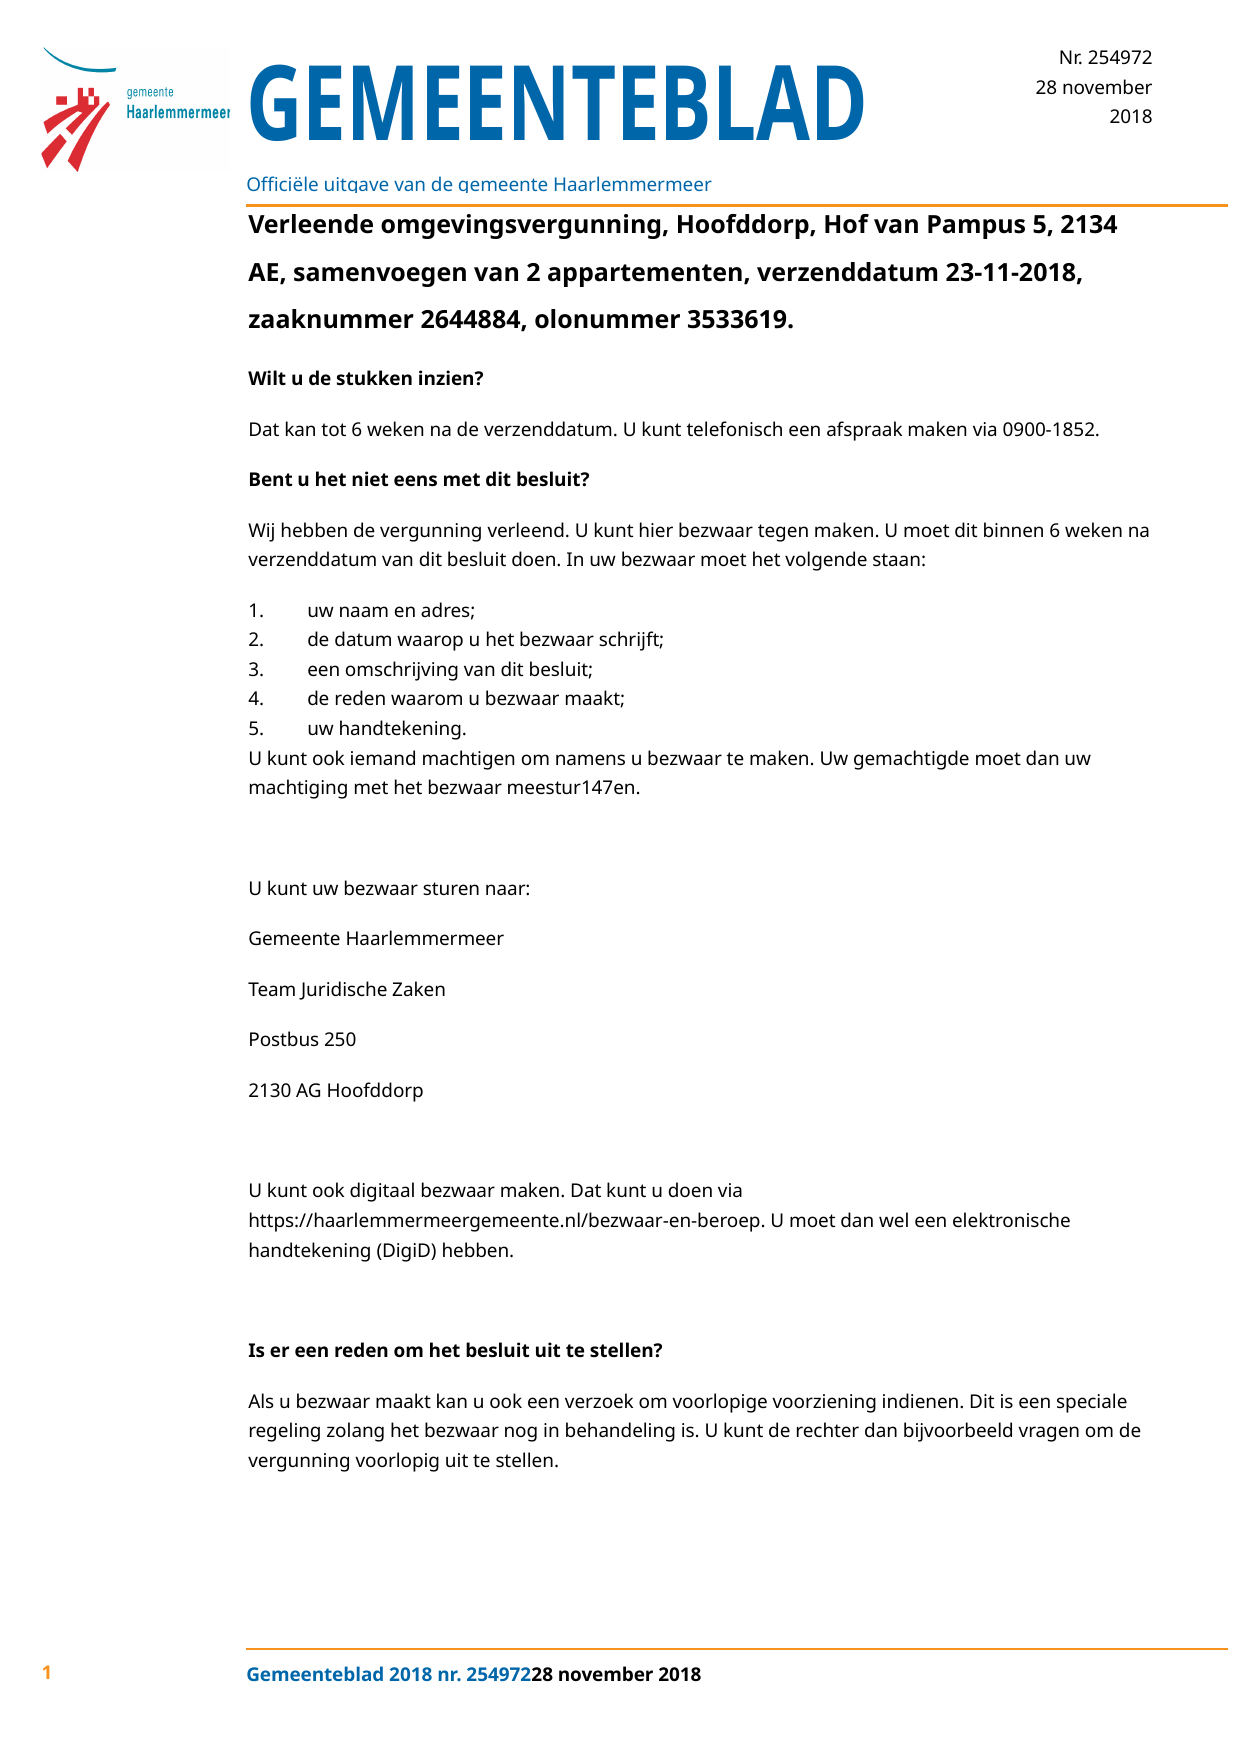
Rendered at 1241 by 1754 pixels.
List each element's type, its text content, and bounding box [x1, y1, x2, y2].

text Dat kan tot 6 weken na de verzenddatum. U kunt telefonisch een afspraak maken via 0900-1852. [248, 416, 1152, 442]
text Is er een reden om het besluit uit te stellen? [248, 1338, 1152, 1363]
text Als u bezwaar maakt kan u ook een verzoek om voorlopige voorziening indienen. Dit is een speciale regeling zolang het bezwaar nog in behandeling is. U kunt de rechter dan bijvoorbeeld vragen om de vergunning voorlopig uit te stellen. [248, 1388, 1152, 1473]
text Verleende omgevingsvergunning, Hoofddorp, Hof van Pampus 5, 2134 AE, samenvoegen van 2 appartementen, verzenddatum 23-11-2018, zaaknummer 2644884, olonummer 3533619. [248, 207, 1152, 336]
list uw naam en adres; [248, 597, 1152, 622]
text U kunt ook digitaal bezwaar maken. Dat kunt u doen via https://haarlemmermeergemeente.nl/bezwaar-en-beroep. U moet dan wel een elektronische handtekening (DigiD) hebben. [248, 1178, 1152, 1262]
text 2130 AG Hoofddorp [248, 1077, 1152, 1102]
picture [41, 47, 231, 172]
text Postbus 250 [248, 1026, 1152, 1052]
text U kunt uw bezwaar sturen naar: [248, 875, 1152, 901]
text Team Juridische Zaken [248, 976, 1152, 1002]
list een omschrijving van dit besluit; [248, 656, 1152, 682]
text Wij hebben de vergunning verleend. U kunt hier bezwaar tegen maken. U moet dit binnen 6 weken na verzenddatum van dit besluit doen. In uw bezwaar moet het volgende staan: [248, 517, 1152, 572]
list de reden waarom u bezwaar maakt; [248, 686, 1152, 711]
text Wilt u de stukken inzien? [248, 366, 1152, 391]
text U kunt ook iemand machtigen om namens u bezwaar te maken. Uw gemachtigde moet dan uw machtiging met het bezwaar meestur147en. [248, 745, 1152, 800]
text Bent u het niet eens met dit besluit? [248, 466, 1152, 492]
list uw handtekening. [248, 715, 1152, 741]
list de datum waarop u het bezwaar schrijft; [248, 626, 1152, 652]
text Gemeente Haarlemmermeer [248, 926, 1152, 951]
